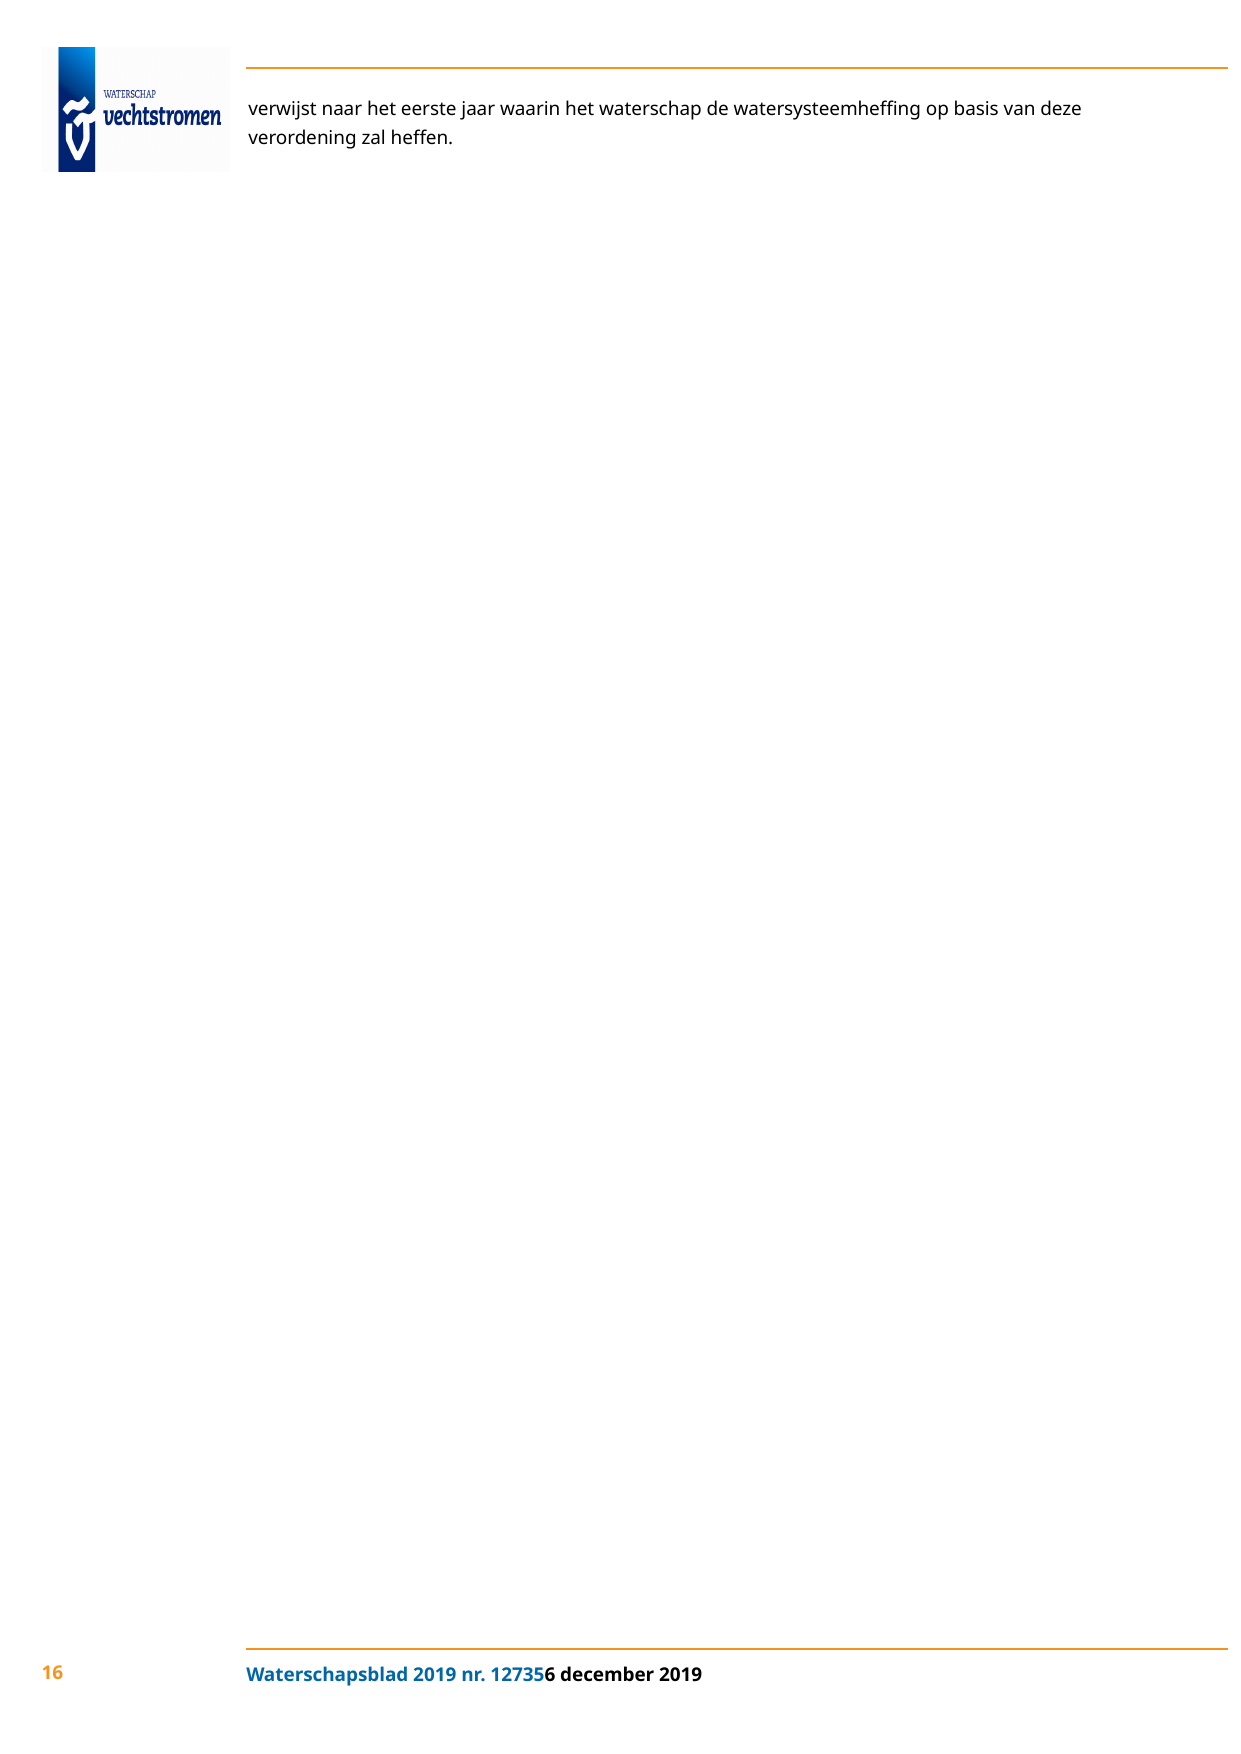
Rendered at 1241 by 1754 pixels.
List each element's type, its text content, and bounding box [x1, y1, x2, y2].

text verwijst naar het eerste jaar waarin het waterschap de watersysteemheffing op basis van deze verordening zal heffen. [248, 95, 1152, 150]
picture [41, 47, 231, 172]
